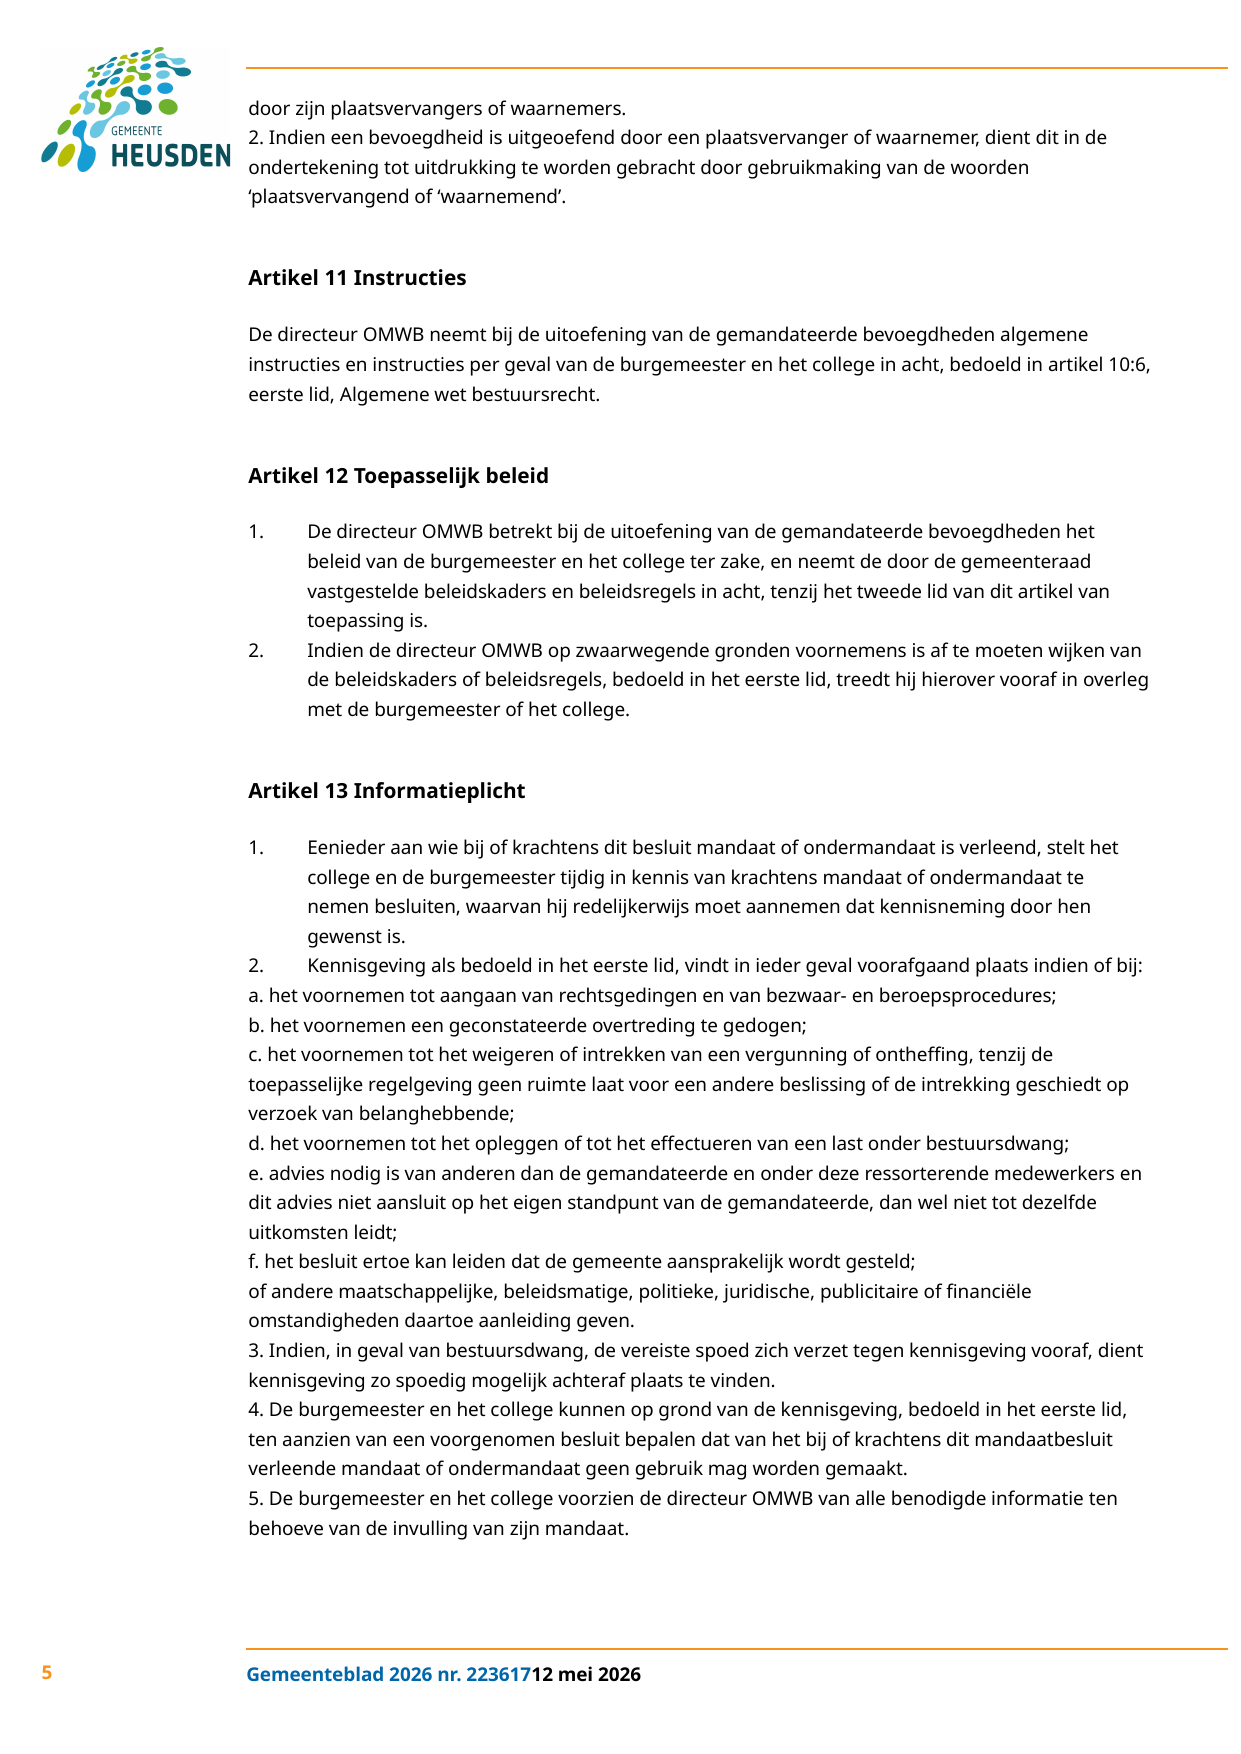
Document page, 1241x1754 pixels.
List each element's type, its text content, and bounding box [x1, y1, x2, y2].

text f. het besluit ertoe kan leiden dat de gemeente aansprakelijk wordt gesteld; [248, 1248, 1152, 1274]
text 3. Indien, in geval van bestuursdwang, de vereiste spoed zich verzet tegen kennisgeving vooraf, dient kennisgeving zo spoedig mogelijk achteraf plaats te vinden. [248, 1337, 1152, 1392]
text a. het voornemen tot aangaan van rechtsgedingen en van bezwaar- en beroepsprocedures; [248, 982, 1152, 1008]
text c. het voornemen tot het weigeren of intrekken van een vergunning of ontheffing, tenzij de toepasselijke regelgeving geen ruimte laat voor een andere beslissing of de intrekking geschiedt op verzoek van belanghebbende; [248, 1041, 1152, 1126]
text 4. De burgemeester en het college kunnen op grond van de kennisgeving, bedoeld in het eerste lid, ten aanzien van een voorgenomen besluit bepalen dat van het bij of krachtens dit mandaatbesluit verleende mandaat of ondermandaat geen gebruik mag worden gemaakt. [248, 1396, 1152, 1481]
text Artikel 11 Instructies [248, 263, 1152, 292]
text De directeur OMWB neemt bij de uitoefening van de gemandateerde bevoegdheden algemene instructies en instructies per geval van de burgemeester en het college in acht, bedoeld in artikel 10:6, eerste lid, Algemene wet bestuursrecht. [248, 322, 1152, 406]
text e. advies nodig is van anderen dan de gemandateerde en onder deze ressorterende medewerkers en dit advies niet aansluit op het eigen standpunt van de gemandateerde, dan wel niet tot dezelfde uitkomsten leidt; [248, 1160, 1152, 1244]
list Indien de directeur OMWB op zwaarwegende gronden voornemens is af te moeten wijken van de beleidskaders of beleidsregels, bedoeld in het eerste lid, treedt hij hierover vooraf in overleg met de burgemeester of het college. [248, 637, 1152, 722]
list Eenieder aan wie bij of krachtens dit besluit mandaat of ondermandaat is verleend, stelt het college en de burgemeester tijdig in kennis van krachtens mandaat of ondermandaat te nemen besluiten, waarvan hij redelijkerwijs moet aannemen dat kennisneming door hen gewenst is. [248, 834, 1152, 949]
text b. het voornemen een geconstateerde overtreding te gedogen; [248, 1012, 1152, 1037]
list De directeur OMWB betrekt bij de uitoefening van de gemandateerde bevoegdheden het beleid van de burgemeester en het college ter zake, en neemt de door de gemeenteraad vastgestelde beleidskaders en beleidsregels in acht, tenzij het tweede lid van dit artikel van toepassing is. [248, 519, 1152, 633]
text door zijn plaatsvervangers of waarnemers. [248, 95, 1152, 121]
text of andere maatschappelijke, beleidsmatige, politieke, juridische, publicitaire of financiële omstandigheden daartoe aanleiding geven. [248, 1278, 1152, 1333]
list Kennisgeving als bedoeld in het eerste lid, vindt in ieder geval voorafgaand plaats indien of bij: [248, 953, 1152, 978]
text d. het voornemen tot het opleggen of tot het effectueren van een last onder bestuursdwang; [248, 1130, 1152, 1156]
picture [41, 47, 231, 172]
text Artikel 12 Toepasselijk beleid [248, 461, 1152, 489]
text 2. Indien een bevoegdheid is uitgeoefend door een plaatsvervanger of waarnemer, dient dit in de ondertekening tot uitdrukking te worden gebracht door gebruikmaking van de woorden ‘plaatsvervangend of ‘waarnemend’. [248, 124, 1152, 209]
text 5. De burgemeester en het college voorzien de directeur OMWB van alle benodigde informatie ten behoeve van de invulling van zijn mandaat. [248, 1485, 1152, 1540]
text Artikel 13 Informatieplicht [248, 776, 1152, 805]
